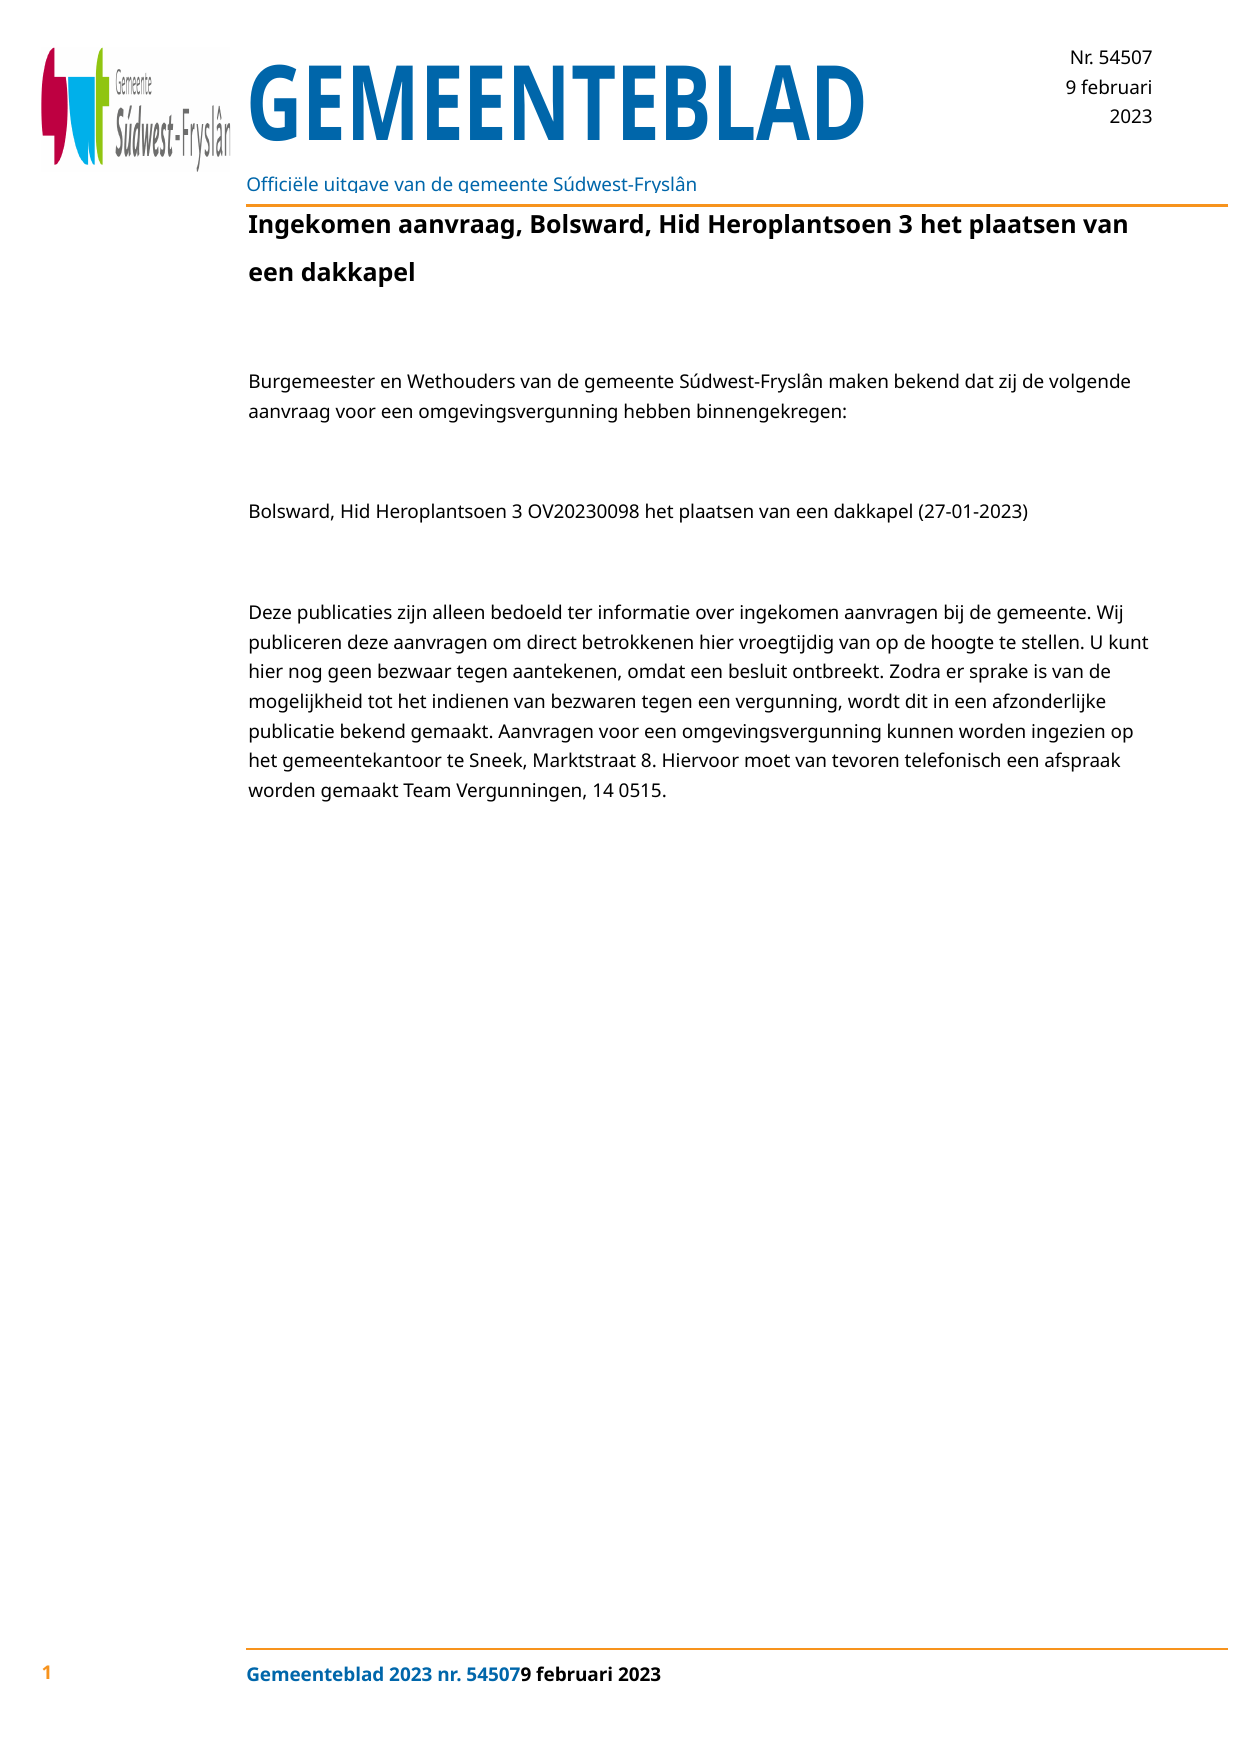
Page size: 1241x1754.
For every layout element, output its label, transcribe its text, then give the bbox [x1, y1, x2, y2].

text Deze publicaties zijn alleen bedoeld ter informatie over ingekomen aanvragen bij de gemeente. Wij publiceren deze aanvragen om direct betrokkenen hier vroegtijdig van op de hoogte te stellen. U kunt hier nog geen bezwaar tegen aantekenen, omdat een besluit ontbreekt. Zodra er sprake is van de mogelijkheid tot het indienen van bezwaren tegen een vergunning, wordt dit in een afzonderlijke publicatie bekend gemaakt. Aanvragen voor een omgevingsvergunning kunnen worden ingezien op het gemeentekantoor te Sneek, Marktstraat 8. Hiervoor moet van tevoren telefonisch een afspraak worden gemaakt Team Vergunningen, 14 0515. [248, 599, 1152, 803]
picture [41, 47, 231, 172]
text Bolsward, Hid Heroplantsoen 3 OV20230098 het plaatsen van een dakkapel (27-01-2023) [248, 499, 1152, 524]
text Burgemeester en Wethouders van de gemeente Súdwest-Fryslân maken bekend dat zij de volgende aanvraag voor een omgevingsvergunning hebben binnengekregen: [248, 368, 1152, 424]
text Ingekomen aanvraag, Bolsward, Hid Heroplantsoen 3 het plaatsen van een dakkapel [248, 207, 1152, 288]
